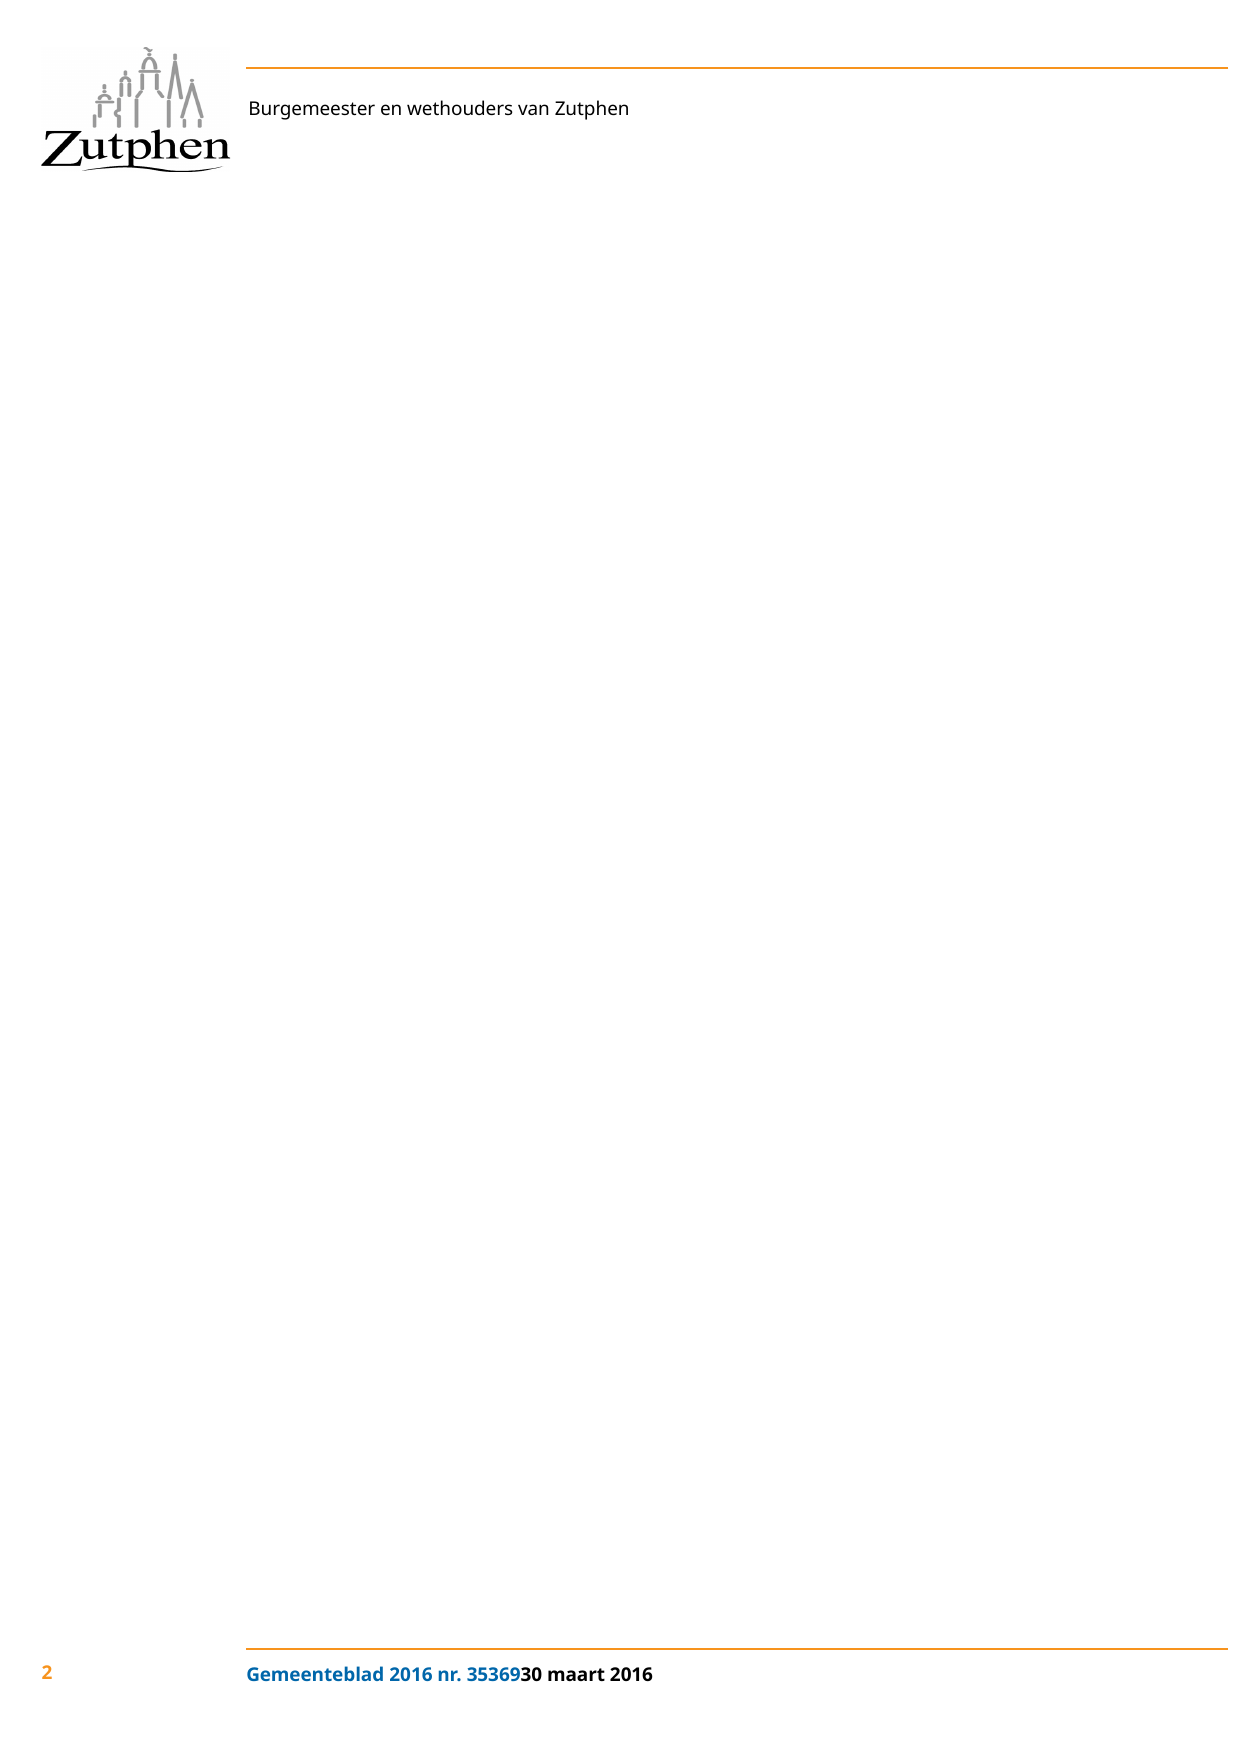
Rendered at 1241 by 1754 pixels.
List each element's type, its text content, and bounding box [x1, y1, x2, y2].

picture [41, 47, 231, 172]
text Burgemeester en wethouders van Zutphen [248, 95, 1152, 121]
